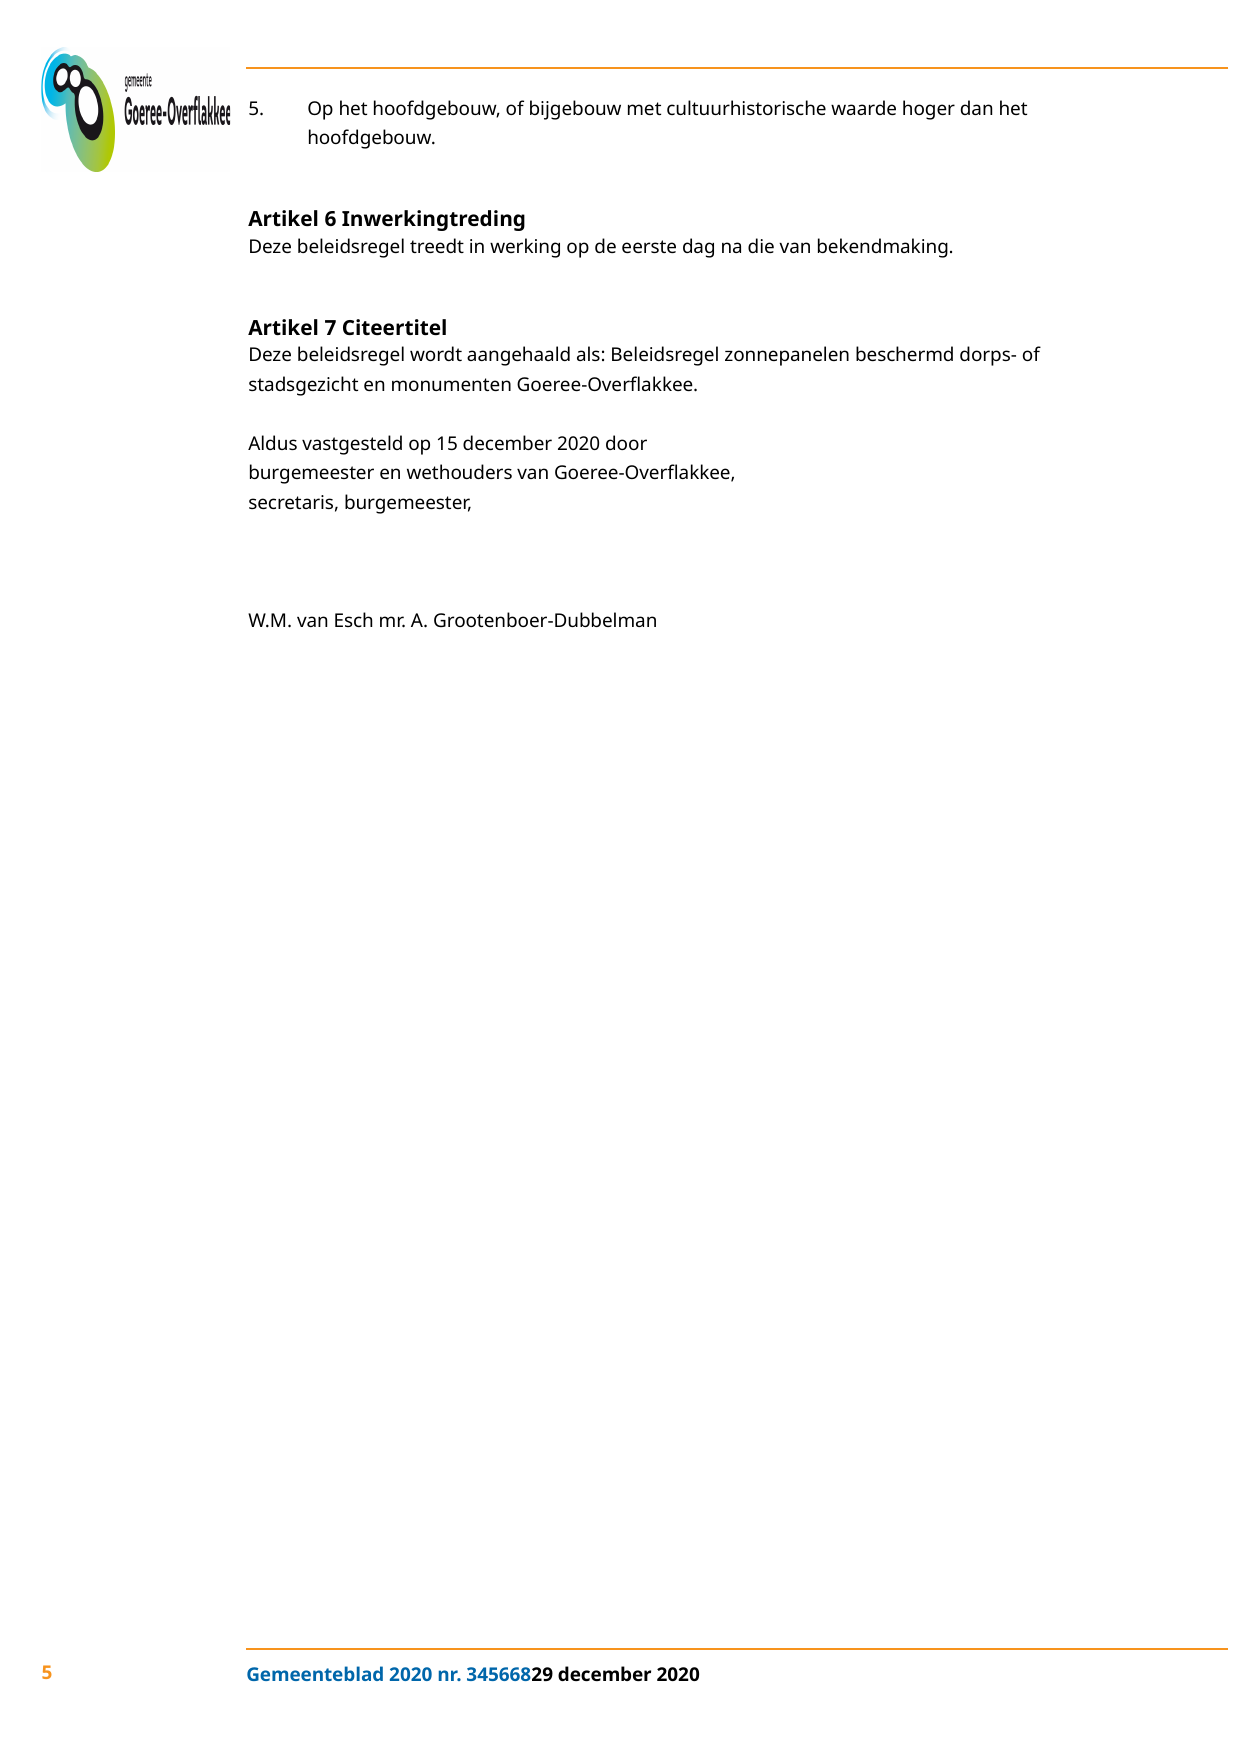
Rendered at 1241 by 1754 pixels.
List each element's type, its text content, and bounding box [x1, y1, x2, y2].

text Deze beleidsregel treedt in werking op de eerste dag na die van bekendmaking. [248, 233, 1152, 258]
text Artikel 7 Citeertitel [248, 313, 1152, 341]
text W.M. van Esch mr. A. Grootenboer-Dubbelman [248, 607, 1152, 633]
text Deze beleidsregel wordt aangehaald als: Beleidsregel zonnepanelen beschermd dorps- of stadsgezicht en monumenten Goeree-Overflakkee. [248, 341, 1152, 397]
text burgemeester en wethouders van Goeree-Overflakkee, [248, 459, 1152, 485]
list Op het hoofdgebouw, of bijgebouw met cultuurhistorische waarde hoger dan het hoofdgebouw. [248, 95, 1152, 150]
text secretaris, burgemeester, [248, 489, 1152, 515]
text Artikel 6 Inwerkingtreding [248, 204, 1152, 233]
picture [41, 47, 231, 172]
text Aldus vastgesteld op 15 december 2020 door [248, 430, 1152, 456]
